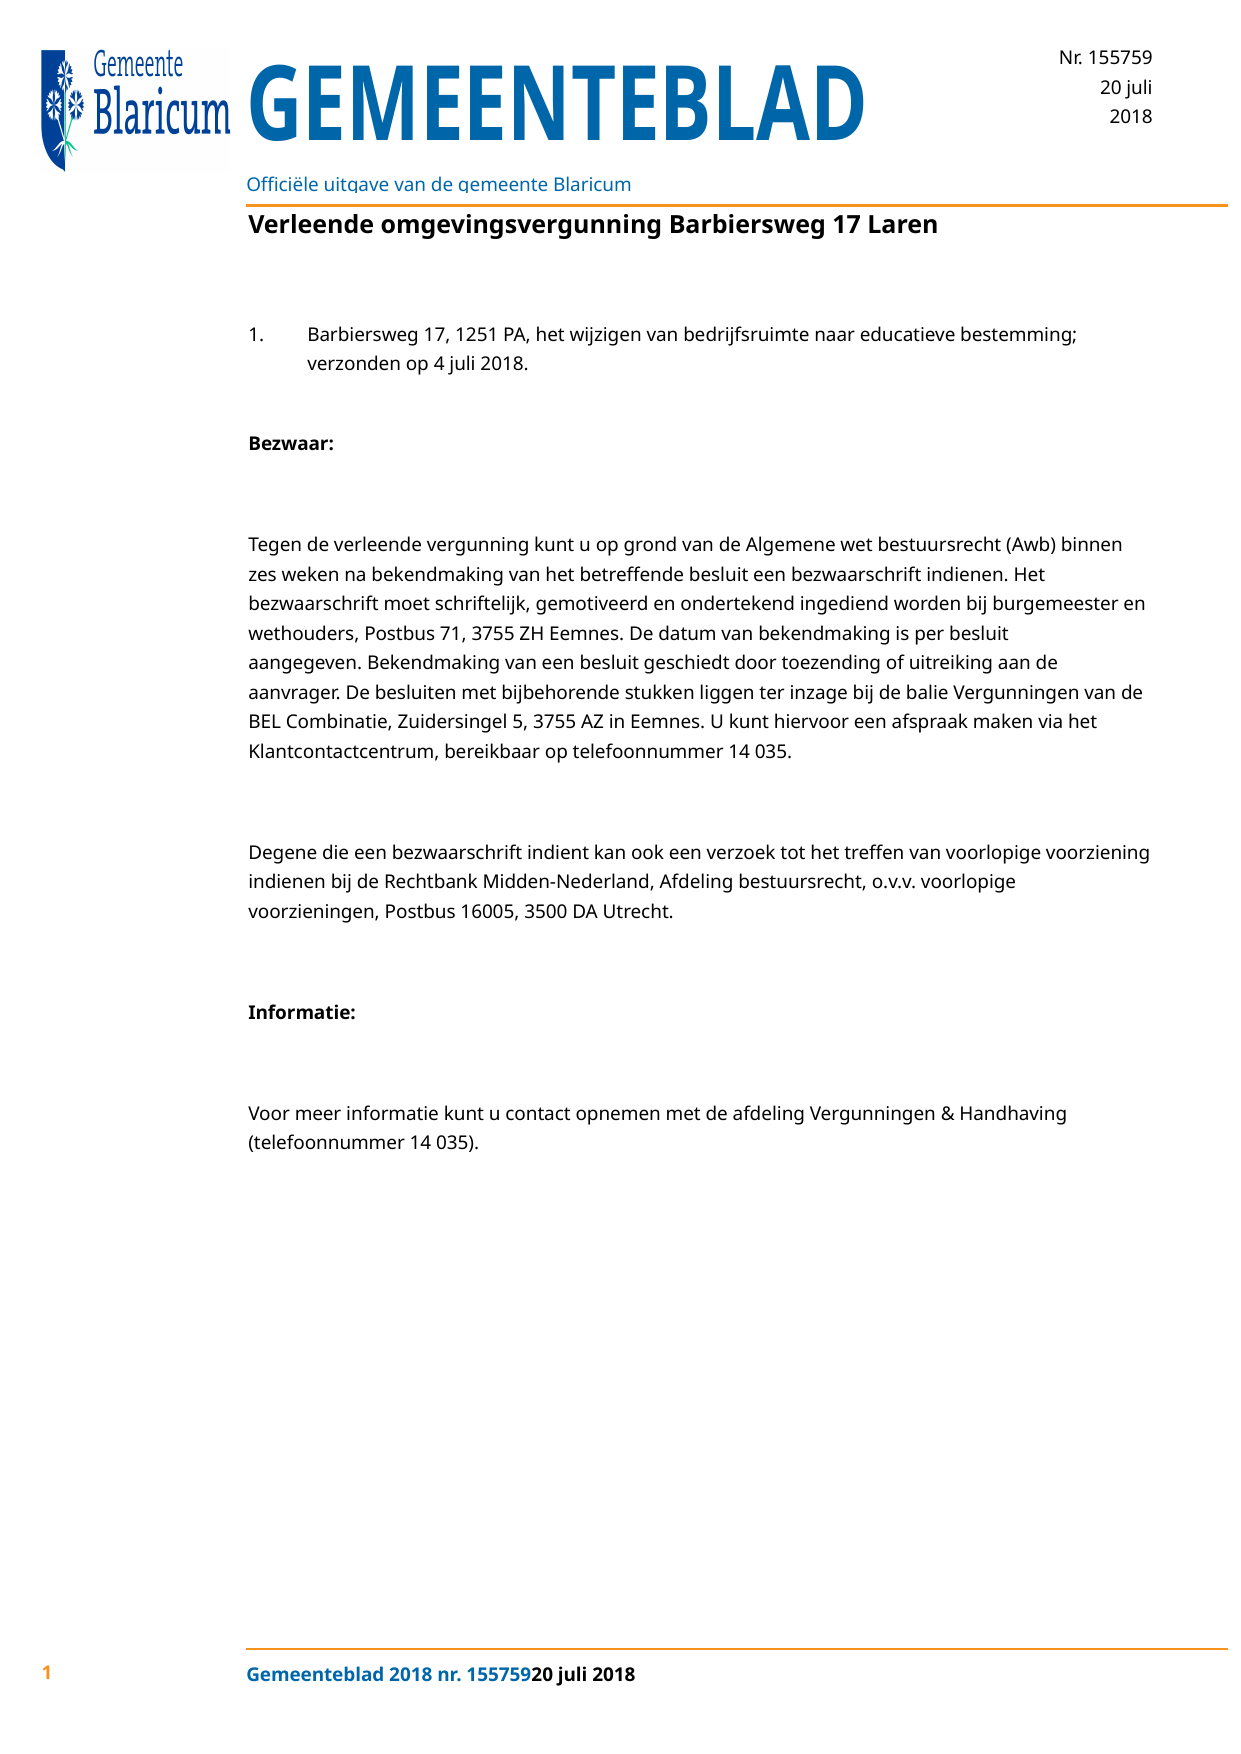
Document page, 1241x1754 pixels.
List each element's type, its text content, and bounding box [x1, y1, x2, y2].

list Barbiersweg 17, 1251 PA, het wijzigen van bedrijfsruimte naar educatieve bestemming; verzonden op 4 juli 2018. [248, 321, 1152, 376]
text Degene die een bezwaarschrift indient kan ook een verzoek tot het treffen van voorlopige voorziening indienen bij de Rechtbank Midden-Nederland, Afdeling bestuursrecht, o.v.v. voorlopige voorzieningen, Postbus 16005, 3500 DA Utrecht. [248, 839, 1152, 924]
text Verleende omgevingsvergunning Barbiersweg 17 Laren [248, 207, 1152, 241]
text Voor meer informatie kunt u contact opnemen met de afdeling Vergunningen & Handhaving (telefoonnummer 14 035). [248, 1100, 1152, 1155]
picture [41, 47, 231, 172]
text Bezwaar: [248, 430, 1152, 456]
text Informatie: [248, 999, 1152, 1025]
text Tegen de verleende vergunning kunt u op grond van de Algemene wet bestuursrecht (Awb) binnen zes weken na bekendmaking van het betreffende besluit een bezwaarschrift indienen. Het bezwaarschrift moet schriftelijk, gemotiveerd en ondertekend ingediend worden bij burgemeester en wethouders, Postbus 71, 3755 ZH Eemnes. De datum van bekendmaking is per besluit aangegeven. Bekendmaking van een besluit geschiedt door toezending of uitreiking aan de aanvrager. De besluiten met bijbehorende stukken liggen ter inzage bij de balie Vergunningen van de BEL Combinatie, Zuidersingel 5, 3755 AZ in Eemnes. U kunt hiervoor een afspraak maken via het Klantcontactcentrum, bereikbaar op telefoonnummer 14 035. [248, 531, 1152, 764]
